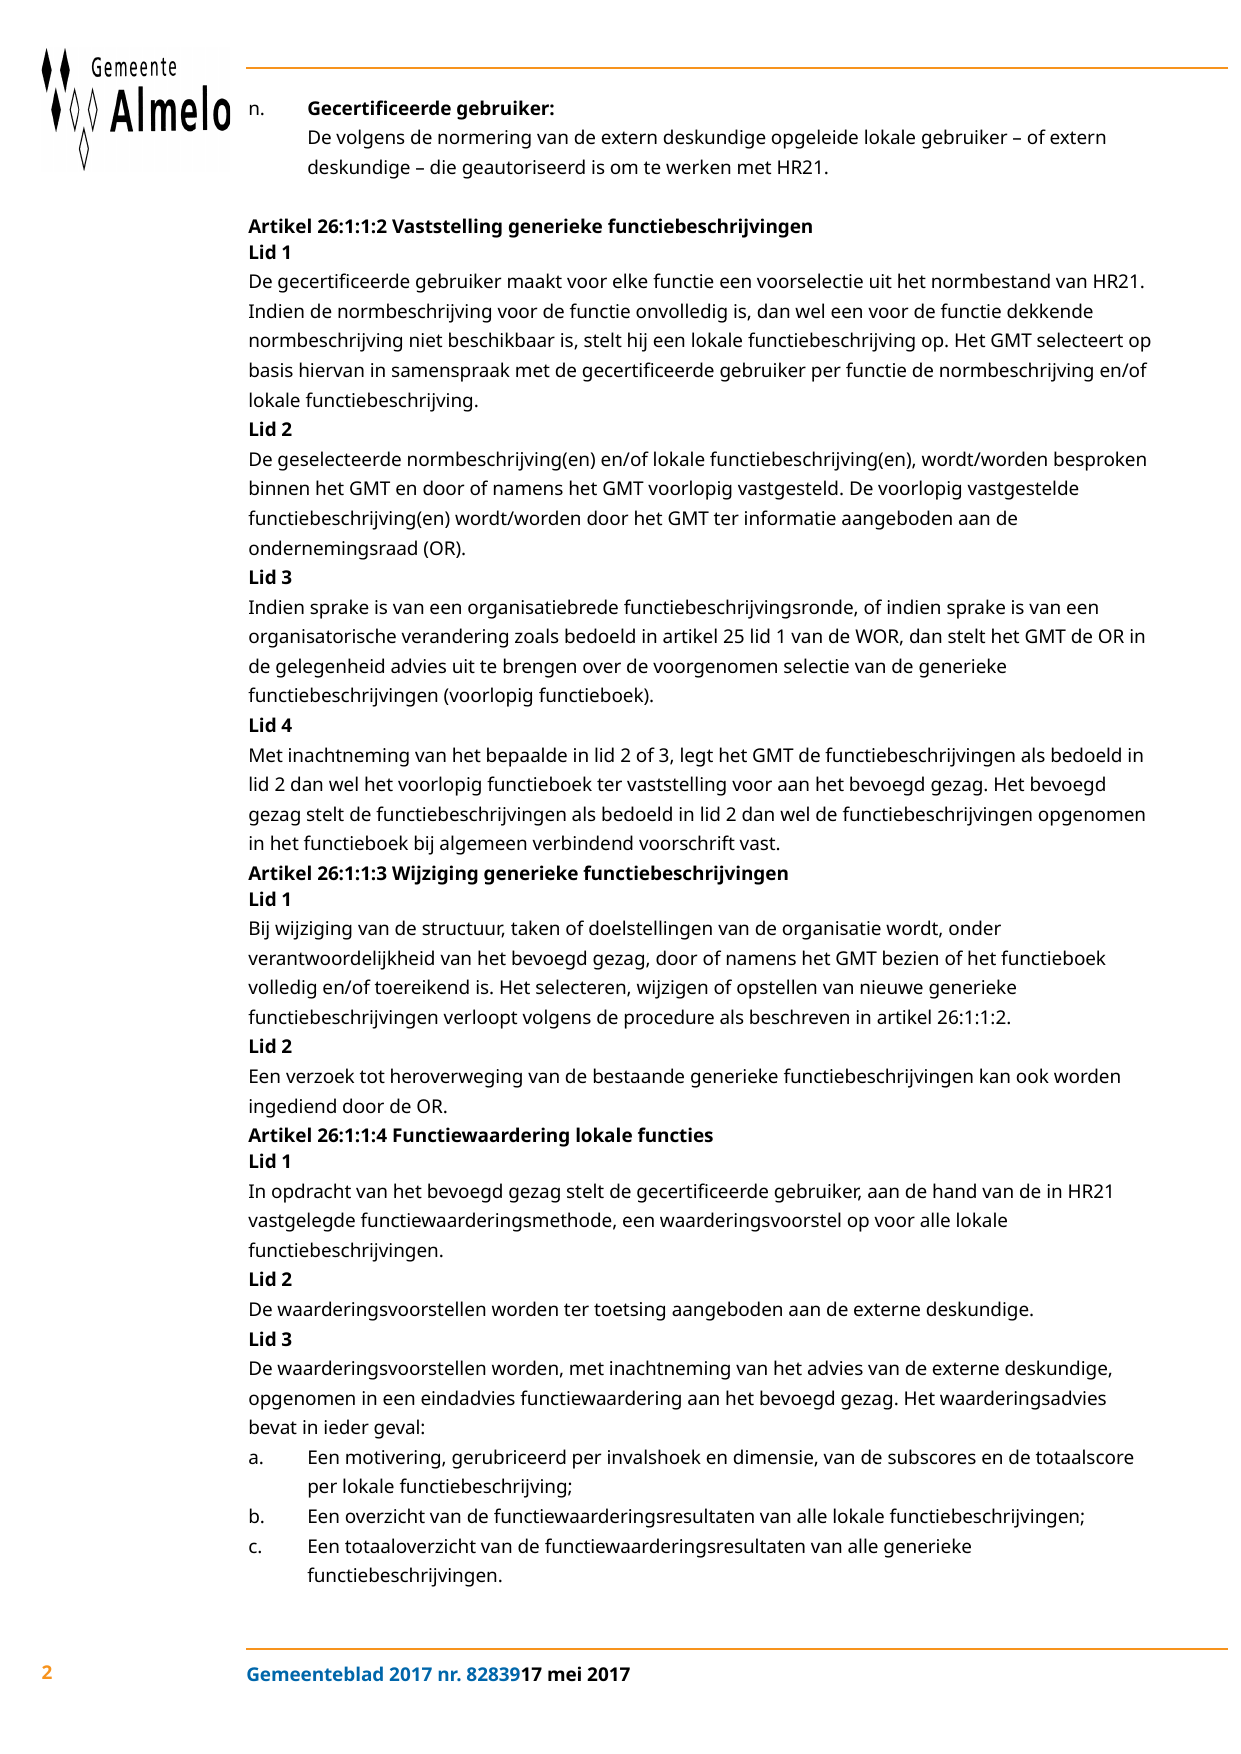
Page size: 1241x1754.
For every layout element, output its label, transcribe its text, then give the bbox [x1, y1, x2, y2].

text Lid 2 [248, 416, 1152, 442]
text Artikel 26:1:1:3 Wijziging generieke functiebeschrijvingen [248, 860, 1152, 886]
list Een overzicht van de functiewaarderingsresultaten van alle lokale functiebeschrijvingen; [248, 1503, 1152, 1529]
text Bij wijziging van de structuur, taken of doelstellingen van de organisatie wordt, onder verantwoordelijkheid van het bevoegd gezag, door of namens het GMT bezien of het functieboek volledig en/of toereikend is. Het selecteren, wijzigen of opstellen van nieuwe generieke functiebeschrijvingen verloopt volgens de procedure als beschreven in artikel 26:1:1:2. [248, 915, 1152, 1030]
text Met inachtneming van het bepaalde in lid 2 of 3, legt het GMT de functiebeschrijvingen als bedoeld in lid 2 dan wel het voorlopig functieboek ter vaststelling voor aan het bevoegd gezag. Het bevoegd gezag stelt de functiebeschrijvingen als bedoeld in lid 2 dan wel de functiebeschrijvingen opgenomen in het functieboek bij algemeen verbindend voorschrift vast. [248, 742, 1152, 856]
text In opdracht van het bevoegd gezag stelt de gecertificeerde gebruiker, aan de hand van de in HR21 vastgelegde functiewaarderingsmethode, een waarderingsvoorstel op voor alle lokale functiebeschrijvingen. [248, 1178, 1152, 1263]
list De volgens de normering van de extern deskundige opgeleide lokale gebruiker – of extern deskundige – die geautoriseerd is om te werken met HR21. [248, 124, 1152, 180]
text Lid 2 [248, 1267, 1152, 1292]
text Lid 1 [248, 1148, 1152, 1174]
text Lid 3 [248, 564, 1152, 590]
text De waarderingsvoorstellen worden, met inachtneming van het advies van de externe deskundige, opgenomen in een eindadvies functiewaardering aan het bevoegd gezag. Het waarderingsadvies bevat in ieder geval: [248, 1355, 1152, 1440]
text Artikel 26:1:1:2 Vaststelling generieke functiebeschrijvingen [248, 213, 1152, 239]
text Lid 3 [248, 1326, 1152, 1351]
text Lid 2 [248, 1034, 1152, 1059]
text Een verzoek tot heroverweging van de bestaande generieke functiebeschrijvingen kan ook worden ingediend door de OR. [248, 1063, 1152, 1119]
list Gecertificeerde gebruiker: [248, 95, 1152, 121]
text Lid 1 [248, 886, 1152, 912]
picture [41, 47, 231, 172]
text De waarderingsvoorstellen worden ter toetsing aangeboden aan de externe deskundige. [248, 1296, 1152, 1322]
text De geselecteerde normbeschrijving(en) en/of lokale functiebeschrijving(en), wordt/worden besproken binnen het GMT en door of namens het GMT voorlopig vastgesteld. De voorlopig vastgestelde functiebeschrijving(en) wordt/worden door het GMT ter informatie aangeboden aan de ondernemingsraad (OR). [248, 446, 1152, 560]
text Lid 4 [248, 712, 1152, 738]
list Een motivering, gerubriceerd per invalshoek en dimensie, van de subscores en de totaalscore per lokale functiebeschrijving; [248, 1444, 1152, 1499]
list Een totaaloverzicht van de functiewaarderingsresultaten van alle generieke functiebeschrijvingen. [248, 1533, 1152, 1588]
text Lid 1 [248, 239, 1152, 264]
text Indien sprake is van een organisatiebrede functiebeschrijvingsronde, of indien sprake is van een organisatorische verandering zoals bedoeld in artikel 25 lid 1 van de WOR, dan stelt het GMT de OR in de gelegenheid advies uit te brengen over de voorgenomen selectie van de generieke functiebeschrijvingen (voorlopig functieboek). [248, 594, 1152, 708]
text Artikel 26:1:1:4 Functiewaardering lokale functies [248, 1122, 1152, 1148]
text De gecertificeerde gebruiker maakt voor elke functie een voorselectie uit het normbestand van HR21. Indien de normbeschrijving voor de functie onvolledig is, dan wel een voor de functie dekkende normbeschrijving niet beschikbaar is, stelt hij een lokale functiebeschrijving op. Het GMT selecteert op basis hiervan in samenspraak met de gecertificeerde gebruiker per functie de normbeschrijving en/of lokale functiebeschrijving. [248, 268, 1152, 412]
